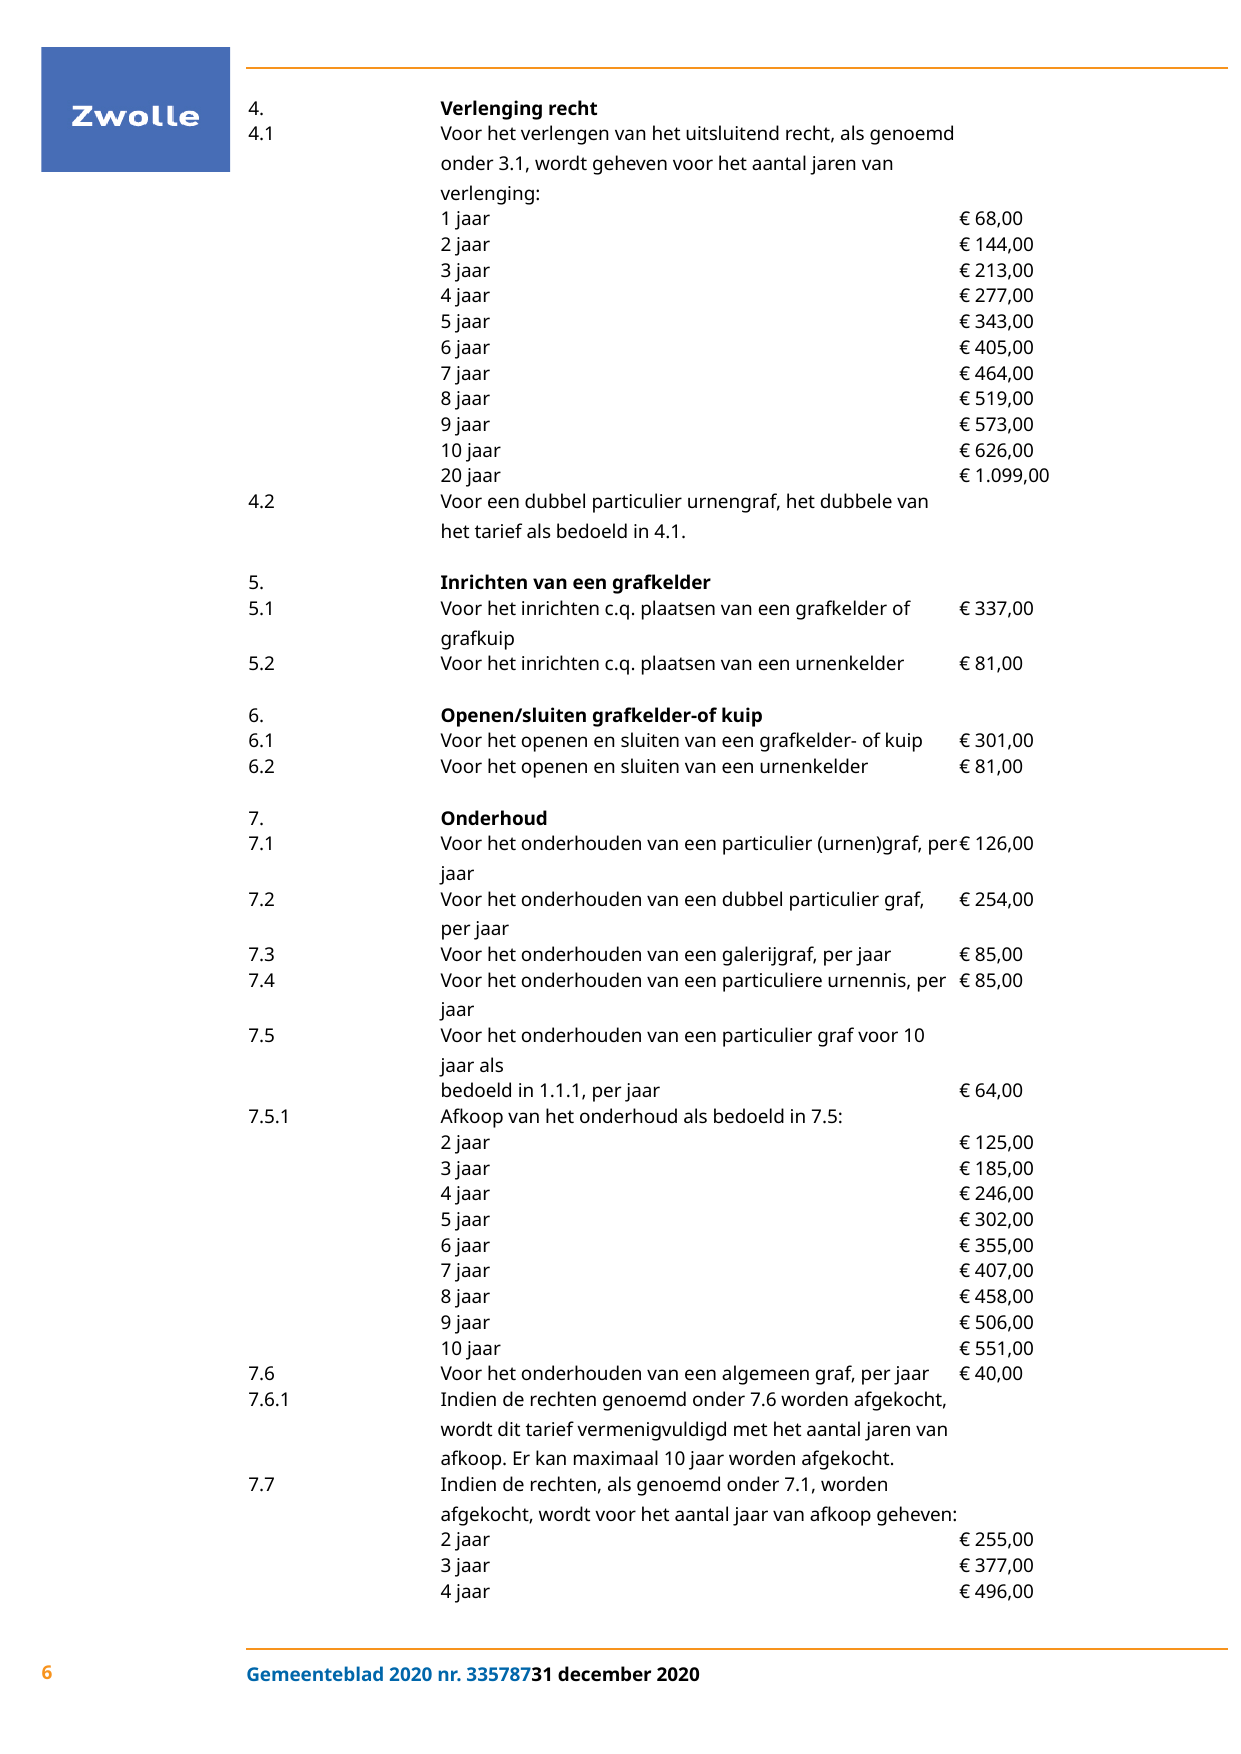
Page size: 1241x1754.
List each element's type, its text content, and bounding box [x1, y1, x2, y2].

table_cell € 301,00 [959, 728, 1152, 753]
table_cell 6 jaar [440, 334, 959, 360]
table_cell [248, 334, 440, 360]
table_cell Voor het verlengen van het uitsluitend recht, als genoemd onder 3.1, wordt geheven voor het aantal jaren van verlenging: [440, 121, 959, 205]
table_cell Voor het onderhouden van een particulier graf voor 10 jaar als [440, 1022, 959, 1078]
table_cell € 125,00 [959, 1129, 1152, 1155]
table_cell Indien de rechten, als genoemd onder 7.1, worden afgekocht, wordt voor het aantal jaar van afkoop geheven: [440, 1471, 959, 1527]
table_cell [959, 95, 1152, 121]
table_cell 4.2 [248, 489, 440, 544]
table_cell Voor het onderhouden van een particulier (urnen)graf, per jaar [440, 831, 959, 886]
table_cell [248, 1206, 440, 1232]
table_cell [248, 1078, 440, 1103]
table_cell [248, 1155, 440, 1181]
table_cell [959, 1386, 1152, 1471]
table_cell bedoeld in 1.1.1, per jaar [440, 1078, 959, 1103]
table_cell [248, 1181, 440, 1206]
table_cell 8 jaar [440, 386, 959, 411]
table_cell € 64,00 [959, 1078, 1152, 1103]
table_cell 3 jaar [440, 1155, 959, 1181]
table_cell [440, 779, 959, 805]
table_cell € 496,00 [959, 1578, 1152, 1604]
table_cell Inrichten van een grafkelder [440, 570, 959, 595]
table_cell € 407,00 [959, 1258, 1152, 1283]
table_cell Onderhoud [440, 805, 959, 831]
table_cell € 506,00 [959, 1309, 1152, 1335]
table_cell € 573,00 [959, 411, 1152, 437]
table_cell 7.3 [248, 941, 440, 967]
table_cell [248, 257, 440, 283]
table_cell [248, 360, 440, 386]
table_cell Openen/sluiten grafkelder-of kuip [440, 702, 959, 728]
table_cell € 40,00 [959, 1361, 1152, 1386]
table_cell [440, 544, 959, 569]
table_cell [248, 231, 440, 257]
table_cell 4. [248, 95, 440, 121]
table_cell 10 jaar [440, 437, 959, 463]
table_cell [248, 1232, 440, 1258]
table_cell € 302,00 [959, 1206, 1152, 1232]
picture [41, 47, 231, 172]
table_cell 10 jaar [440, 1335, 959, 1361]
table_cell € 1.099,00 [959, 463, 1152, 488]
table_cell 7.5.1 [248, 1103, 440, 1129]
table_cell 7.6.1 [248, 1386, 440, 1471]
table_cell € 254,00 [959, 886, 1152, 941]
table_cell [248, 437, 440, 463]
table_cell [440, 676, 959, 702]
table_cell [248, 205, 440, 231]
table_cell [959, 489, 1152, 544]
table_cell 9 jaar [440, 1309, 959, 1335]
table_cell [248, 1578, 440, 1604]
table_cell 4 jaar [440, 283, 959, 308]
table_cell [248, 1284, 440, 1309]
table_cell 1 jaar [440, 205, 959, 231]
table_cell Voor het openen en sluiten van een urnenkelder [440, 754, 959, 779]
table_cell [959, 779, 1152, 805]
table_cell 6 jaar [440, 1232, 959, 1258]
table_cell 7.5 [248, 1022, 440, 1078]
table_cell [959, 1103, 1152, 1129]
table_cell [248, 463, 440, 488]
table_cell 6.2 [248, 754, 440, 779]
table_cell 7 jaar [440, 360, 959, 386]
table_cell 3 jaar [440, 257, 959, 283]
table_cell 3 jaar [440, 1552, 959, 1578]
table_cell 5.1 [248, 595, 440, 651]
table_cell Voor een dubbel particulier urnengraf, het dubbele van het tarief als bedoeld in 4.1. [440, 489, 959, 544]
table_cell 7.4 [248, 967, 440, 1022]
table_cell 2 jaar [440, 231, 959, 257]
table_cell [959, 544, 1152, 569]
table_cell € 213,00 [959, 257, 1152, 283]
table_cell 5. [248, 570, 440, 595]
table_cell [959, 1471, 1152, 1527]
table_cell Afkoop van het onderhoud als bedoeld in 7.5: [440, 1103, 959, 1129]
table_cell Voor het inrichten c.q. plaatsen van een urnenkelder [440, 651, 959, 676]
table_cell Voor het onderhouden van een particuliere urnennis, per jaar [440, 967, 959, 1022]
table_cell [959, 1022, 1152, 1078]
table_cell [959, 702, 1152, 728]
table_cell Voor het inrichten c.q. plaatsen van een grafkelder of grafkuip [440, 595, 959, 651]
table_cell 7.2 [248, 886, 440, 941]
table_cell € 81,00 [959, 651, 1152, 676]
table_cell € 255,00 [959, 1527, 1152, 1552]
table_cell 20 jaar [440, 463, 959, 488]
table_cell € 337,00 [959, 595, 1152, 651]
table_cell € 551,00 [959, 1335, 1152, 1361]
table_cell € 126,00 [959, 831, 1152, 886]
table_cell 5 jaar [440, 308, 959, 334]
table_cell 7.7 [248, 1471, 440, 1527]
table_cell 5.2 [248, 651, 440, 676]
table_cell Voor het openen en sluiten van een grafkelder- of kuip [440, 728, 959, 753]
table_cell 4.1 [248, 121, 440, 205]
table_cell [248, 1527, 440, 1552]
table_cell [248, 1258, 440, 1283]
table_cell 9 jaar [440, 411, 959, 437]
table_cell [959, 570, 1152, 595]
table_cell Voor het onderhouden van een galerijgraf, per jaar [440, 941, 959, 967]
table_cell € 246,00 [959, 1181, 1152, 1206]
table_cell Voor het onderhouden van een algemeen graf, per jaar [440, 1361, 959, 1386]
table_cell Voor het onderhouden van een dubbel particulier graf, per jaar [440, 886, 959, 941]
table_cell 6.1 [248, 728, 440, 753]
table_cell € 185,00 [959, 1155, 1152, 1181]
table_cell € 405,00 [959, 334, 1152, 360]
table_cell [248, 779, 440, 805]
table_cell 2 jaar [440, 1527, 959, 1552]
table_cell 2 jaar [440, 1129, 959, 1155]
table_cell [248, 386, 440, 411]
table_cell 5 jaar [440, 1206, 959, 1232]
table_cell [959, 805, 1152, 831]
table_cell € 81,00 [959, 754, 1152, 779]
table_cell [248, 544, 440, 569]
table_cell [248, 676, 440, 702]
table_cell 7. [248, 805, 440, 831]
table_cell € 144,00 [959, 231, 1152, 257]
table_cell € 85,00 [959, 967, 1152, 1022]
table_cell [248, 283, 440, 308]
table_cell € 519,00 [959, 386, 1152, 411]
table_cell Indien de rechten genoemd onder 7.6 worden afgekocht, wordt dit tarief vermenigvuldigd met het aantal jaren van afkoop. Er kan maximaal 10 jaar worden afgekocht. [440, 1386, 959, 1471]
table_cell € 343,00 [959, 308, 1152, 334]
table_cell [248, 1129, 440, 1155]
table_cell 7.6 [248, 1361, 440, 1386]
table_cell € 377,00 [959, 1552, 1152, 1578]
table_cell [959, 121, 1152, 205]
table_cell € 68,00 [959, 205, 1152, 231]
table_cell Verlenging recht [440, 95, 959, 121]
table_cell 4 jaar [440, 1578, 959, 1604]
table_cell € 458,00 [959, 1284, 1152, 1309]
table_cell [248, 1335, 440, 1361]
table_cell € 464,00 [959, 360, 1152, 386]
table_cell 6. [248, 702, 440, 728]
table_cell € 85,00 [959, 941, 1152, 967]
table_cell [248, 308, 440, 334]
table_cell 7.1 [248, 831, 440, 886]
table_cell [248, 1552, 440, 1578]
table_cell [248, 1309, 440, 1335]
table_cell € 355,00 [959, 1232, 1152, 1258]
table_cell 4 jaar [440, 1181, 959, 1206]
table_cell [959, 676, 1152, 702]
table_cell € 277,00 [959, 283, 1152, 308]
table_cell [248, 411, 440, 437]
table_cell 7 jaar [440, 1258, 959, 1283]
table_cell 8 jaar [440, 1284, 959, 1309]
table_cell € 626,00 [959, 437, 1152, 463]
